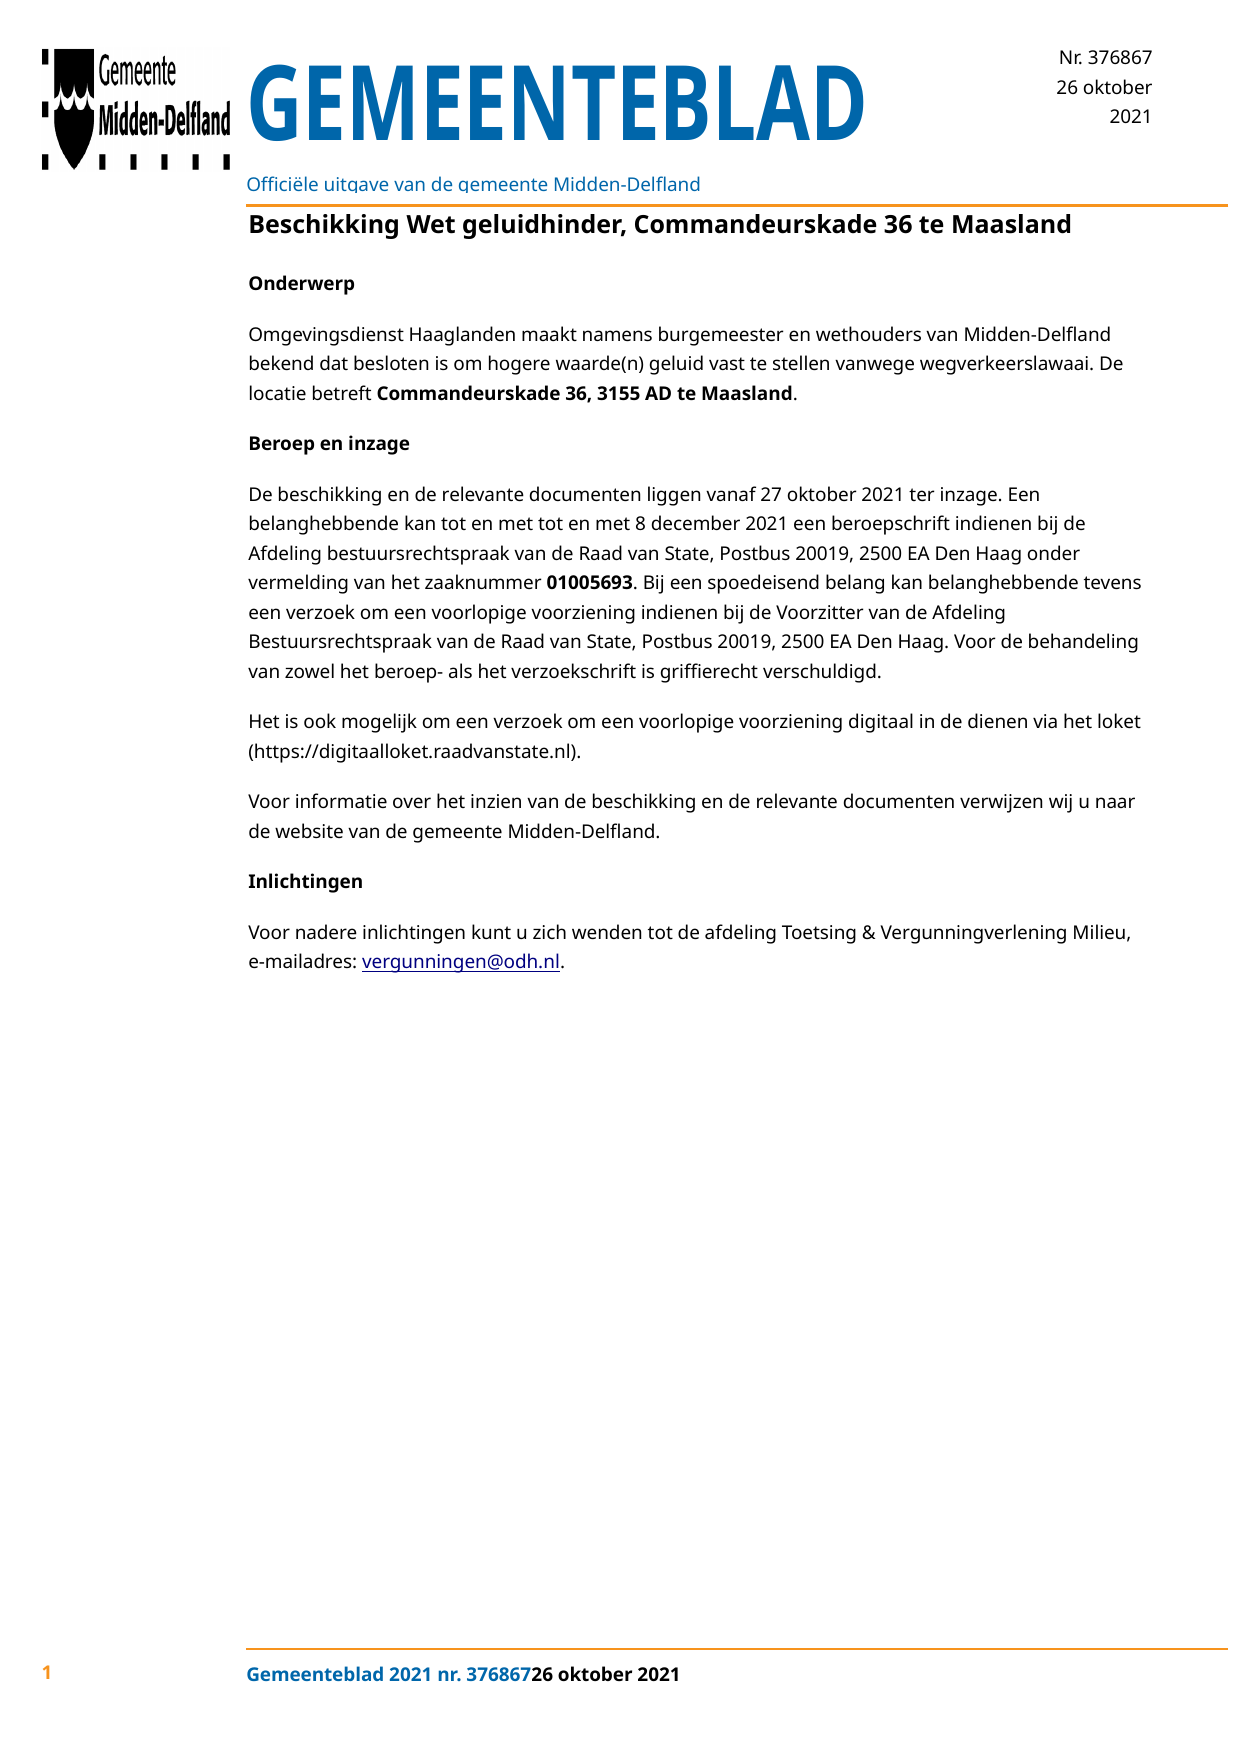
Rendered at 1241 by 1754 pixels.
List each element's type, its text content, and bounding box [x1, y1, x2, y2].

text Het is ook mogelijk om een verzoek om een voorlopige voorziening digitaal in de dienen via het loket (https://digitaalloket.raadvanstate.nl). [248, 709, 1152, 764]
text Voor nadere inlichtingen kunt u zich wenden tot de afdeling Toetsing & Vergunningverlening Milieu, e-mailadres: vergunningen@odh.nl. [248, 919, 1152, 974]
text Onderwerp [248, 270, 1152, 296]
text Voor informatie over het inzien van de beschikking en de relevante documenten verwijzen wij u naar de website van de gemeente Midden-Delfland. [248, 789, 1152, 844]
text Inlichtingen [248, 869, 1152, 894]
text De beschikking en de relevante documenten liggen vanaf 27 oktober 2021 ter inzage. Een belanghebbende kan tot en met tot en met 8 december 2021 een beroepschrift indienen bij de Afdeling bestuursrechtspraak van de Raad van State, Postbus 20019, 2500 EA Den Haag onder vermelding van het zaaknummer 01005693. Bij een spoedeisend belang kan belanghebbende tevens een verzoek om een voorlopige voorziening indienen bij de Voorzitter van de Afdeling Bestuursrechtspraak van de Raad van State, Postbus 20019, 2500 EA Den Haag. Voor de behandeling van zowel het beroep- als het verzoekschrift is griffierecht verschuldigd. [248, 481, 1152, 684]
text Beschikking Wet geluidhinder, Commandeurskade 36 te Maasland [248, 207, 1152, 241]
picture [41, 47, 231, 172]
text Beroep en inzage [248, 430, 1152, 456]
text Omgevingsdienst Haaglanden maakt namens burgemeester en wethouders van Midden-Delfland bekend dat besloten is om hogere waarde(n) geluid vast te stellen vanwege wegverkeerslawaai. De locatie betreft Commandeurskade 36, 3155 AD te Maasland. [248, 321, 1152, 406]
